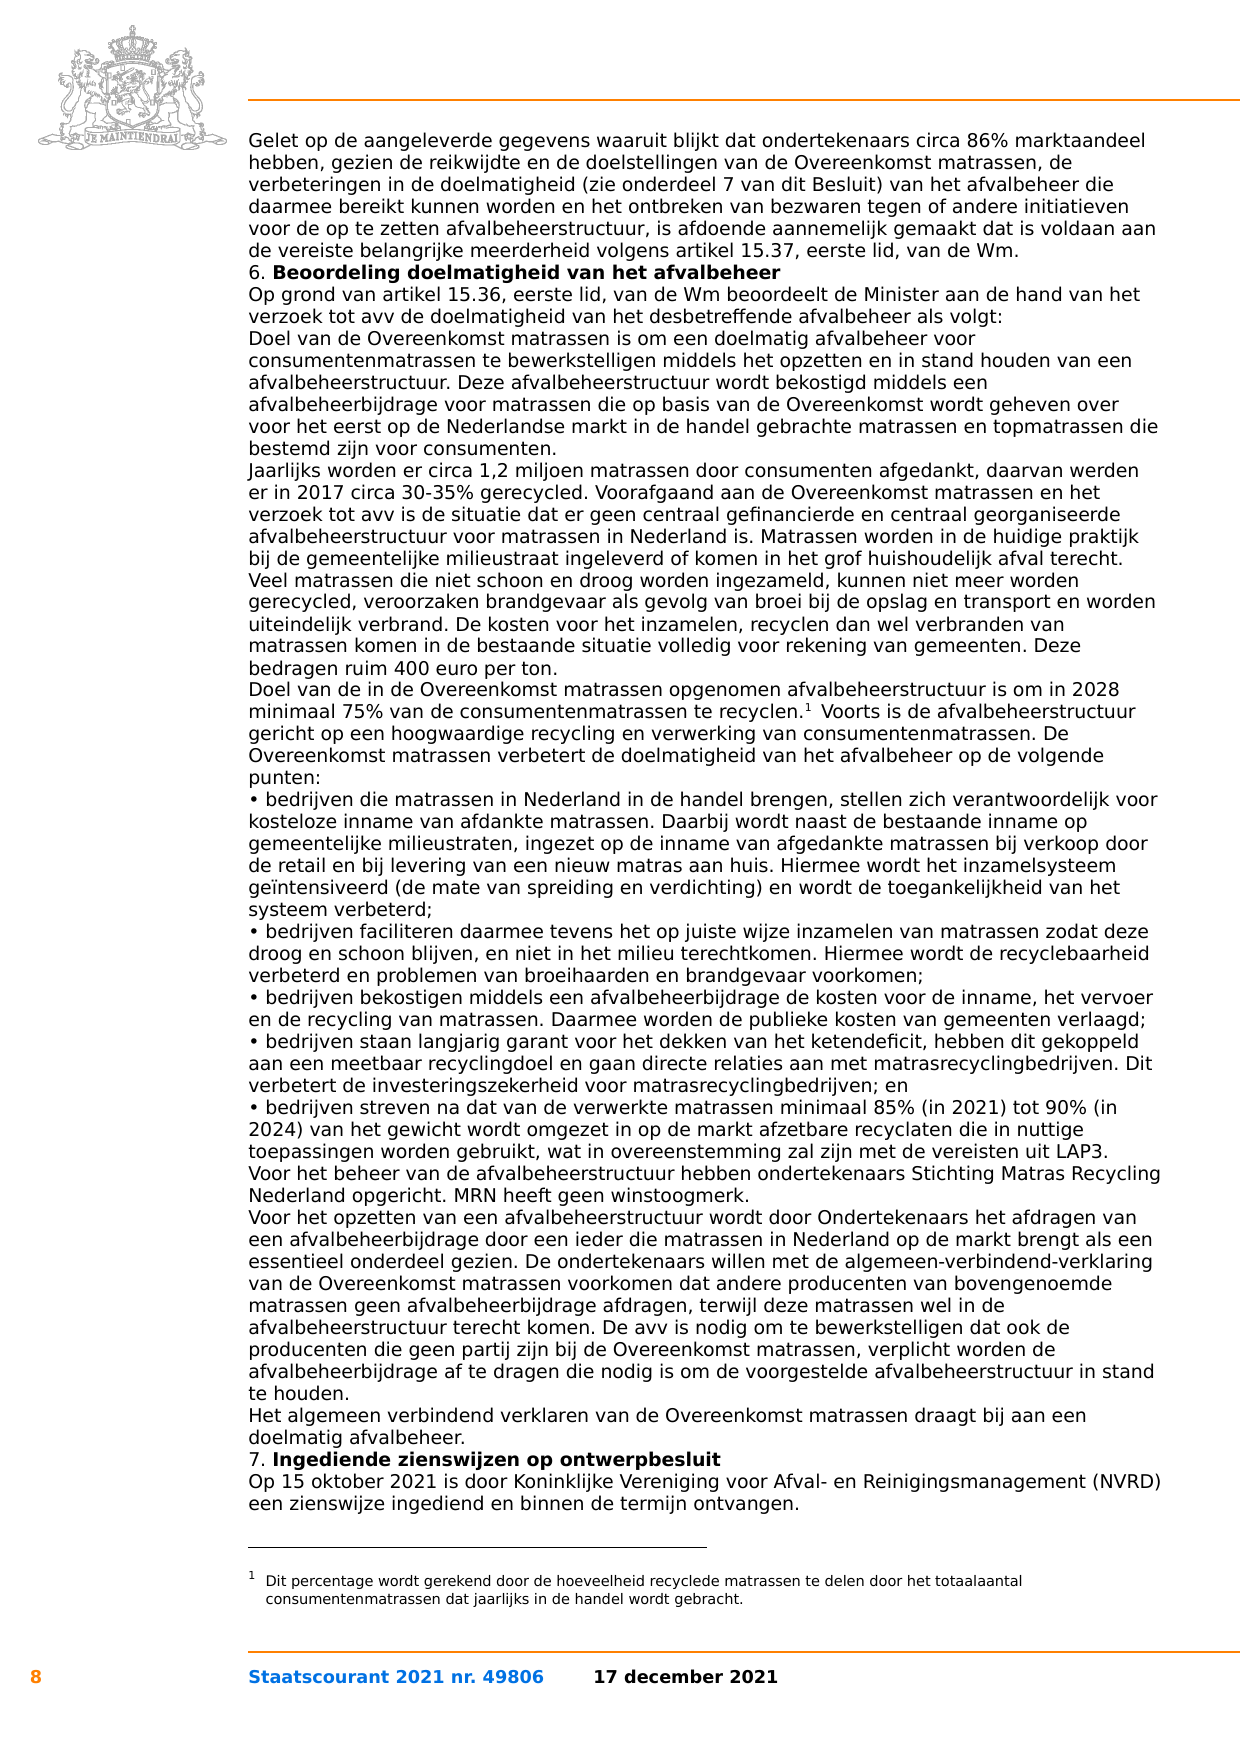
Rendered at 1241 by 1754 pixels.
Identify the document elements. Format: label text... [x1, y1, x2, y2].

text • bedrijven streven na dat van de verwerkte matrassen minimaal 85% (in 2021) tot 90% (in 2024) van het gewicht wordt omgezet in op de markt afzetbare recyclaten die in nuttige toepassingen worden gebruikt, wat in overeenstemming zal zijn met de vereisten uit LAP3. [248, 1097, 1163, 1163]
text 7. Ingediende zienswijzen op ontwerpbesluit [248, 1449, 1163, 1471]
text • bedrijven die matrassen in Nederland in de handel brengen, stellen zich verantwoordelijk voor kosteloze inname van afdankte matrassen. Daarbij wordt naast de bestaande inname op gemeentelijke milieustraten, ingezet op de inname van afgedankte matrassen bij verkoop door de retail en bij levering van een nieuw matras aan huis. Hiermee wordt het inzamelsysteem geïntensiveerd (de mate van spreiding en verdichting) en wordt de toegankelijkheid van het systeem verbeterd; [248, 789, 1163, 921]
text Dit percentage wordt gerekend door de hoeveelheid recyclede matrassen te delen door het totaalaantal consumentenmatrassen dat jaarlijks in de handel wordt gebracht. [248, 1569, 1163, 1608]
text 6. Beoordeling doelmatigheid van het afvalbeheer [248, 262, 1163, 284]
text Jaarlijks worden er circa 1,2 miljoen matrassen door consumenten afgedankt, daarvan werden er in 2017 circa 30-35% gerecycled. Voorafgaand aan de Overeenkomst matrassen en het verzoek tot avv is de situatie dat er geen centraal gefinancierde en centraal georganiseerde afvalbeheerstructuur voor matrassen in Nederland is. Matrassen worden in de huidige praktijk bij de gemeentelijke milieustraat ingeleverd of komen in het grof huishoudelijk afval terecht. Veel matrassen die niet schoon en droog worden ingezameld, kunnen niet meer worden gerecycled, veroorzaken brandgevaar als gevolg van broei bij de opslag en transport en worden uiteindelijk verbrand. De kosten voor het inzamelen, recyclen dan wel verbranden van matrassen komen in de bestaande situatie volledig voor rekening van gemeenten. Deze bedragen ruim 400 euro per ton. [248, 459, 1163, 679]
picture [38, 25, 227, 150]
text Doel van de in de Overeenkomst matrassen opgenomen afvalbeheerstructuur is om in 2028 minimaal 75% van de consumentenmatrassen te recyclen. Voorts is de afvalbeheerstructuur gericht op een hoogwaardige recycling en verwerking van consumentenmatrassen. De Overeenkomst matrassen verbetert de doelmatigheid van het afvalbeheer op de volgende punten: [248, 679, 1163, 789]
text • bedrijven faciliteren daarmee tevens het op juiste wijze inzamelen van matrassen zodat deze droog en schoon blijven, en niet in het milieu terechtkomen. Hiermee wordt de recyclebaarheid verbeterd en problemen van broeihaarden en brandgevaar voorkomen; [248, 921, 1163, 987]
text • bedrijven bekostigen middels een afvalbeheerbijdrage de kosten voor de inname, het vervoer en de recycling van matrassen. Daarmee worden de publieke kosten van gemeenten verlaagd; [248, 987, 1163, 1031]
text Op grond van artikel 15.36, eerste lid, van de Wm beoordeelt de Minister aan de hand van het verzoek tot avv de doelmatigheid van het desbetreffende afvalbeheer als volgt: [248, 284, 1163, 328]
text Het algemeen verbindend verklaren van de Overeenkomst matrassen draagt bij aan een doelmatig afvalbeheer. [248, 1405, 1163, 1449]
text Gelet op de aangeleverde gegevens waaruit blijkt dat ondertekenaars circa 86% marktaandeel hebben, gezien de reikwijdte en de doelstellingen van de Overeenkomst matrassen, de verbeteringen in de doelmatigheid (zie onderdeel 7 van dit Besluit) van het afvalbeheer die daarmee bereikt kunnen worden en het ontbreken van bezwaren tegen of andere initiatieven voor de op te zetten afvalbeheerstructuur, is afdoende aannemelijk gemaakt dat is voldaan aan de vereiste belangrijke meerderheid volgens artikel 15.37, eerste lid, van de Wm. [248, 130, 1163, 262]
text • bedrijven staan langjarig garant voor het dekken van het ketendeficit, hebben dit gekoppeld aan een meetbaar recyclingdoel en gaan directe relaties aan met matrasrecyclingbedrijven. Dit verbetert de investeringszekerheid voor matrasrecyclingbedrijven; en [248, 1031, 1163, 1097]
text Doel van de Overeenkomst matrassen is om een doelmatig afvalbeheer voor consumentenmatrassen te bewerkstelligen middels het opzetten en in stand houden van een afvalbeheerstructuur. Deze afvalbeheerstructuur wordt bekostigd middels een afvalbeheerbijdrage voor matrassen die op basis van de Overeenkomst wordt geheven over voor het eerst op de Nederlandse markt in de handel gebrachte matrassen en topmatrassen die bestemd zijn voor consumenten. [248, 328, 1163, 459]
text Op 15 oktober 2021 is door Koninklijke Vereniging voor Afval- en Reinigingsmanagement (NVRD) een zienswijze ingediend en binnen de termijn ontvangen. [248, 1471, 1163, 1514]
text Voor het beheer van de afvalbeheerstructuur hebben ondertekenaars Stichting Matras Recycling Nederland opgericht. MRN heeft geen winstoogmerk. [248, 1163, 1163, 1207]
text Voor het opzetten van een afvalbeheerstructuur wordt door Ondertekenaars het afdragen van een afvalbeheerbijdrage door een ieder die matrassen in Nederland op de markt brengt als een essentieel onderdeel gezien. De ondertekenaars willen met de algemeen-verbindend-verklaring van de Overeenkomst matrassen voorkomen dat andere producenten van bovengenoemde matrassen geen afvalbeheerbijdrage afdragen, terwijl deze matrassen wel in de afvalbeheerstructuur terecht komen. De avv is nodig om te bewerkstelligen dat ook de producenten die geen partij zijn bij de Overeenkomst matrassen, verplicht worden de afvalbeheerbijdrage af te dragen die nodig is om de voorgestelde afvalbeheerstructuur in stand te houden. [248, 1207, 1163, 1405]
